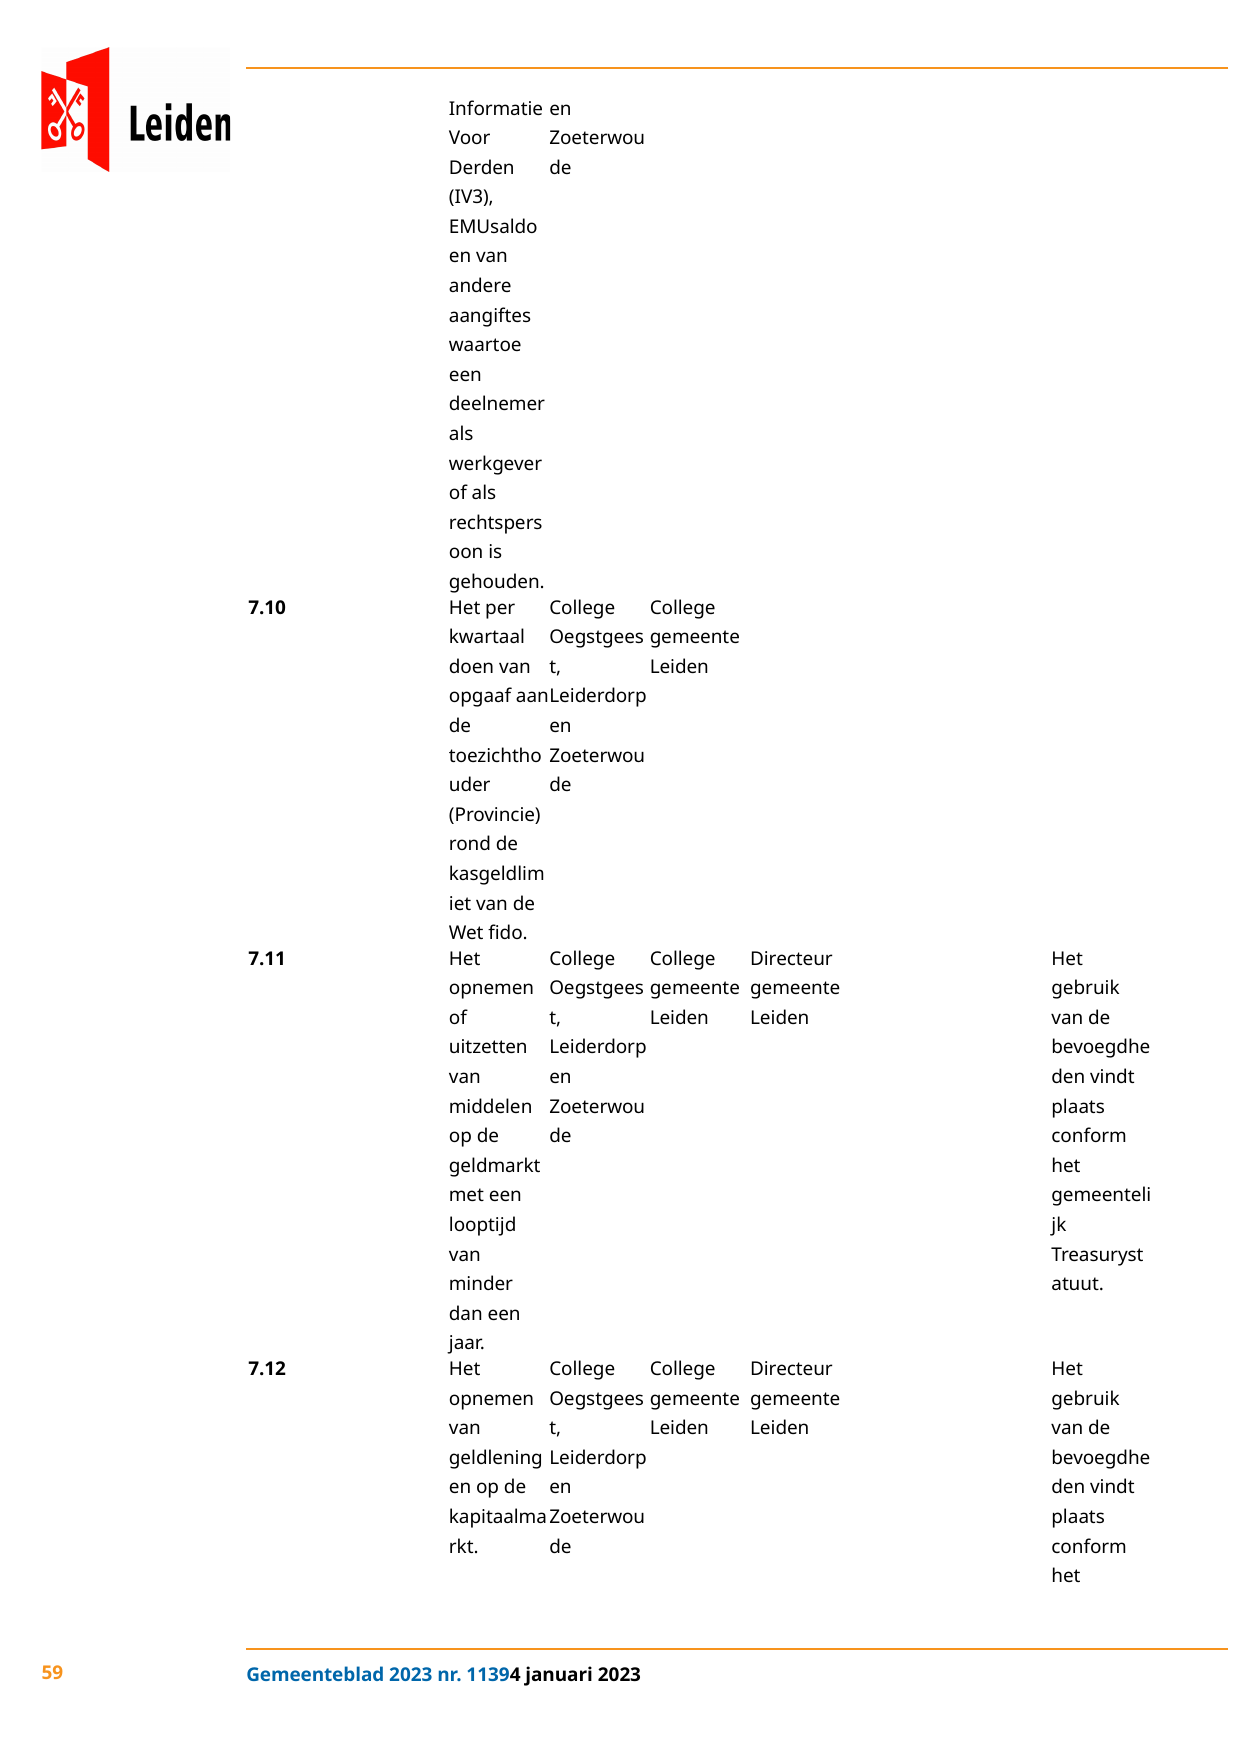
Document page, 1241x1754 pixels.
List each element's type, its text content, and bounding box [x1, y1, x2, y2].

table_cell Het gebruik van de bevoegdheden vindt plaats conform het gemeentelijk Treasurystatuut. [1051, 945, 1152, 1355]
table_cell [951, 594, 1051, 945]
table_cell Het gebruik van de bevoegdheden vindt plaats conform het [1051, 1355, 1152, 1588]
table_cell [850, 95, 951, 594]
picture [41, 47, 231, 172]
table_cell Het per kwartaal doen van opgaaf aan de toezichthouder (Provincie) rond de kasgeldlimiet van de Wet fido. [449, 594, 549, 945]
table_cell en Zoeterwoude [549, 95, 649, 594]
table_cell [1051, 95, 1152, 594]
table_cell College Oegstgeest, Leiderdorp en Zoeterwoude [549, 594, 649, 945]
table_cell [850, 594, 951, 945]
table_cell 7.10 [248, 594, 348, 945]
table_cell College Oegstgeest, Leiderdorp en Zoeterwoude [549, 1355, 649, 1588]
table_cell [348, 95, 449, 594]
table_cell College gemeente Leiden [650, 1355, 750, 1588]
table_cell Directeur gemeente Leiden [750, 945, 850, 1355]
table_cell [951, 95, 1051, 594]
table_cell 7.11 [248, 945, 348, 1355]
table_cell Het opnemen van geldleningen op de kapitaalmarkt. [449, 1355, 549, 1588]
table_cell [750, 95, 850, 594]
table_cell [951, 945, 1051, 1355]
table_cell [248, 95, 348, 594]
table_cell Directeur gemeente Leiden [750, 1355, 850, 1588]
table_cell College gemeente Leiden [650, 945, 750, 1355]
table_cell College Oegstgeest, Leiderdorp en Zoeterwoude [549, 945, 649, 1355]
table_cell [348, 1355, 449, 1588]
table_cell [1051, 594, 1152, 945]
table_cell [750, 594, 850, 945]
table_cell [348, 594, 449, 945]
table_cell College gemeente Leiden [650, 594, 750, 945]
table_cell Informatie Voor Derden (IV3), EMUsaldo en van andere aangiftes waartoe een deelnemer als werkgever of als rechtspersoon is gehouden. [449, 95, 549, 594]
table_cell [850, 945, 951, 1355]
table_cell [348, 945, 449, 1355]
table_cell Het opnemen of uitzetten van middelen op de geldmarkt met een looptijd van minder dan een jaar. [449, 945, 549, 1355]
table_cell [951, 1355, 1051, 1588]
table_cell 7.12 [248, 1355, 348, 1588]
table_cell [850, 1355, 951, 1588]
table_cell [650, 95, 750, 594]
